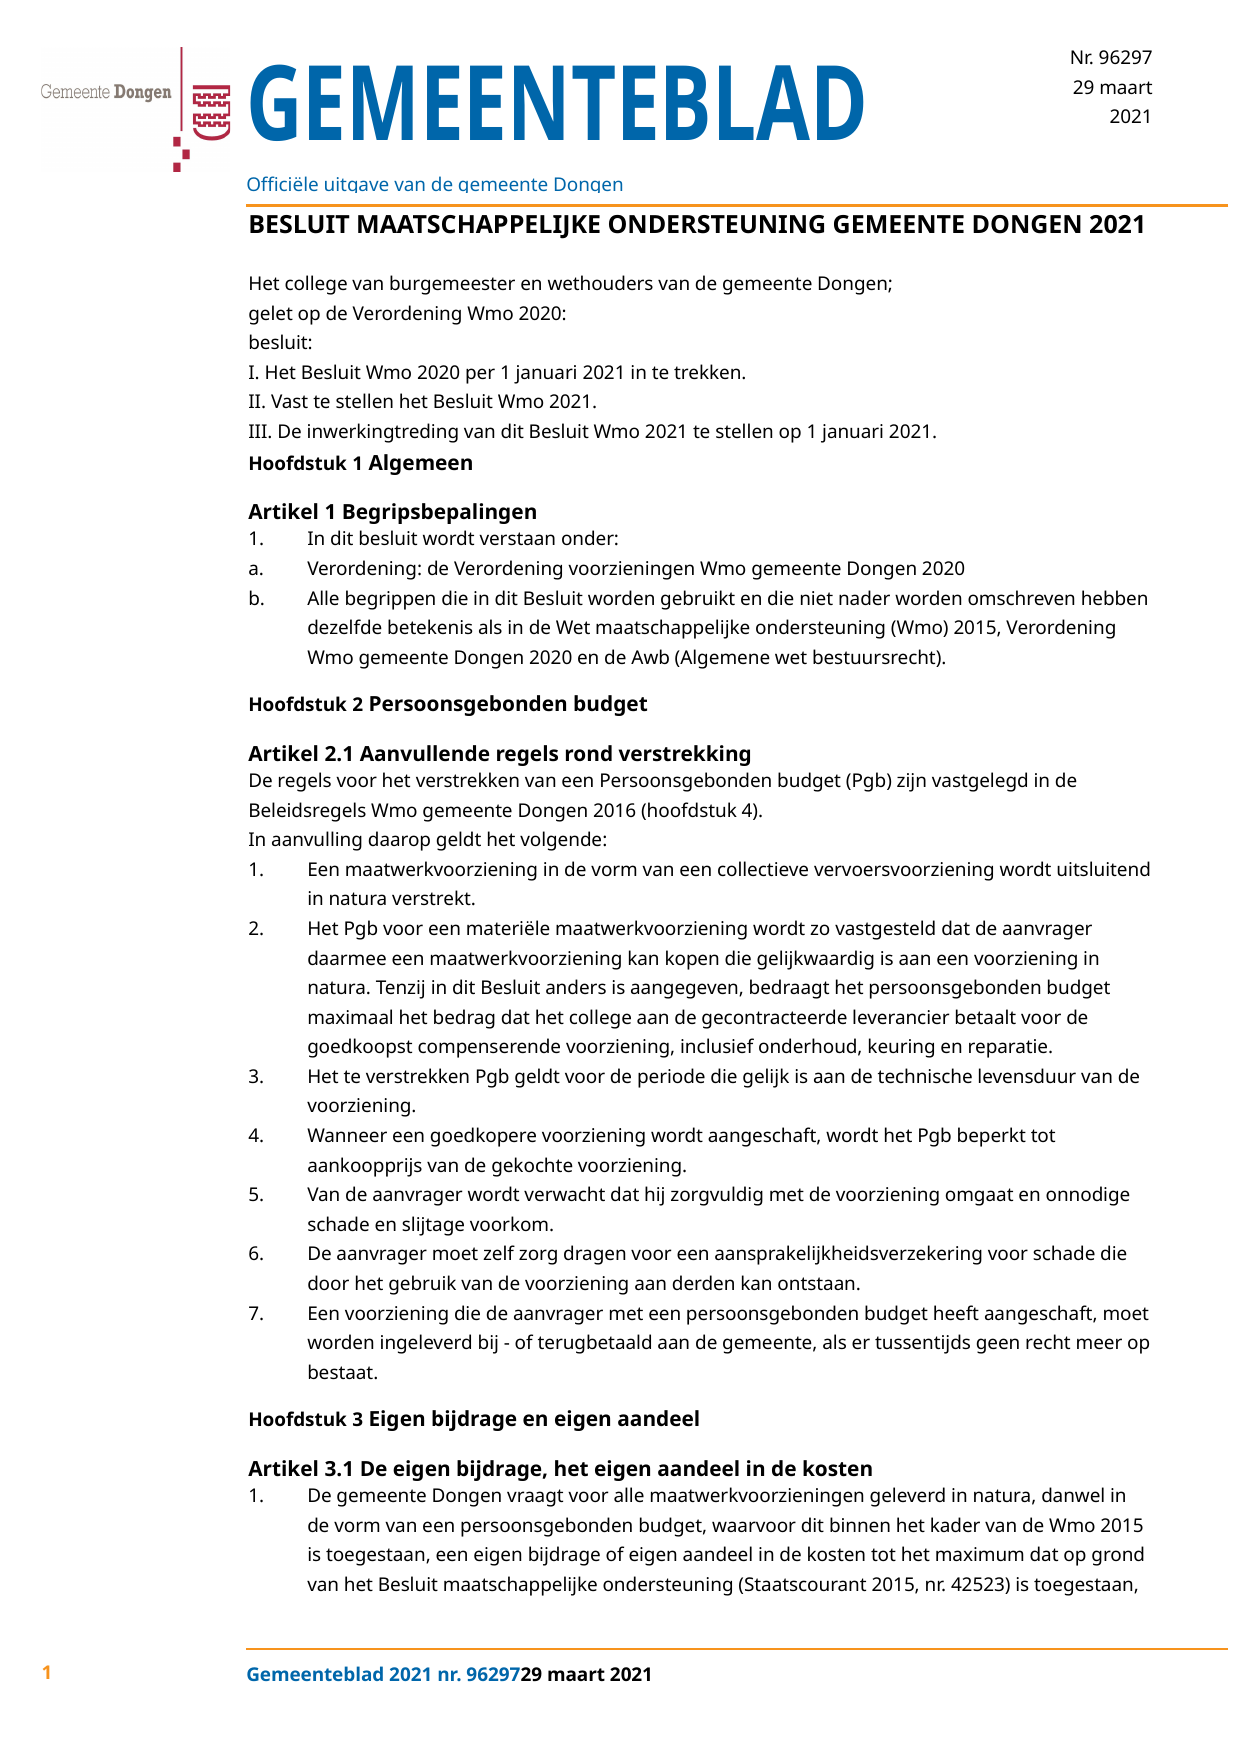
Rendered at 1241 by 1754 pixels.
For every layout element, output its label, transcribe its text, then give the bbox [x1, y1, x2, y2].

list De aanvrager moet zelf zorg dragen voor een aansprakelijkheidsverzekering voor schade die door het gebruik van de voorziening aan derden kan ontstaan. [248, 1241, 1152, 1296]
list Het Pgb voor een materiële maatwerkvoorziening wordt zo vastgesteld dat de aanvrager daarmee een maatwerkvoorziening kan kopen die gelijkwaardig is aan een voorziening in natura. Tenzij in dit Besluit anders is aangegeven, bedraagt het persoonsgebonden budget maximaal het bedrag dat het college aan de gecontracteerde leverancier betaalt voor de goedkoopst compenserende voorziening, inclusief onderhoud, keuring en reparatie. [248, 915, 1152, 1059]
list Van de aanvrager wordt verwacht dat hij zorgvuldig met de voorziening omgaat en onnodige schade en slijtage voorkom. [248, 1181, 1152, 1237]
text BESLUIT MAATSCHAPPELIJKE ONDERSTEUNING GEMEENTE DONGEN 2021 [248, 207, 1152, 241]
list Wanneer een goedkopere voorziening wordt aangeschaft, wordt het Pgb beperkt tot aankoopprijs van de gekochte voorziening. [248, 1122, 1152, 1177]
text II. Vast te stellen het Besluit Wmo 2021. [248, 389, 1152, 414]
text Het college van burgemeester en wethouders van de gemeente Dongen; [248, 270, 1152, 296]
list In dit besluit wordt verstaan onder: [248, 526, 1152, 551]
text I. Het Besluit Wmo 2020 per 1 januari 2021 in te trekken. [248, 359, 1152, 385]
text III. De inwerkingtreding van dit Besluit Wmo 2021 te stellen op 1 januari 2021. [248, 418, 1152, 444]
list De gemeente Dongen vraagt voor alle maatwerkvoorzieningen geleverd in natura, danwel in de vorm van een persoonsgebonden budget, waarvoor dit binnen het kader van de Wmo 2015 is toegestaan, een eigen bijdrage of eigen aandeel in de kosten tot het maximum dat op grond van het Besluit maatschappelijke ondersteuning (Staatscourant 2015, nr. 42523) is toegestaan, [248, 1482, 1152, 1597]
text besluit: [248, 329, 1152, 355]
text In aanvulling daarop geldt het volgende: [248, 826, 1152, 852]
text Hoofdstuk 1 Algemeen [248, 448, 1152, 476]
text Artikel 2.1 Aanvullende regels rond verstrekking [248, 739, 1152, 767]
text Hoofdstuk 2 Persoonsgebonden budget [248, 689, 1152, 718]
list Alle begrippen die in dit Besluit worden gebruikt en die niet nader worden omschreven hebben dezelfde betekenis als in de Wet maatschappelijke ondersteuning (Wmo) 2015, Verordening Wmo gemeente Dongen 2020 en de Awb (Algemene wet bestuursrecht). [248, 585, 1152, 669]
text Artikel 1 Begripsbepalingen [248, 497, 1152, 526]
list Een voorziening die de aanvrager met een persoonsgebonden budget heeft aangeschaft, moet worden ingeleverd bij - of terugbetaald aan de gemeente, als er tussentijds geen recht meer op bestaat. [248, 1300, 1152, 1384]
text gelet op de Verordening Wmo 2020: [248, 300, 1152, 326]
picture [41, 47, 231, 172]
list Verordening: de Verordening voorzieningen Wmo gemeente Dongen 2020 [248, 555, 1152, 581]
list Een maatwerkvoorziening in de vorm van een collectieve vervoersvoorziening wordt uitsluitend in natura verstrekt. [248, 856, 1152, 911]
text Artikel 3.1 De eigen bijdrage, het eigen aandeel in de kosten [248, 1454, 1152, 1482]
text Hoofdstuk 3 Eigen bijdrage en eigen aandeel [248, 1404, 1152, 1433]
text De regels voor het verstrekken van een Persoonsgebonden budget (Pgb) zijn vastgelegd in de Beleidsregels Wmo gemeente Dongen 2016 (hoofdstuk 4). [248, 767, 1152, 822]
list Het te verstrekken Pgb geldt voor de periode die gelijk is aan de technische levensduur van de voorziening. [248, 1063, 1152, 1118]
